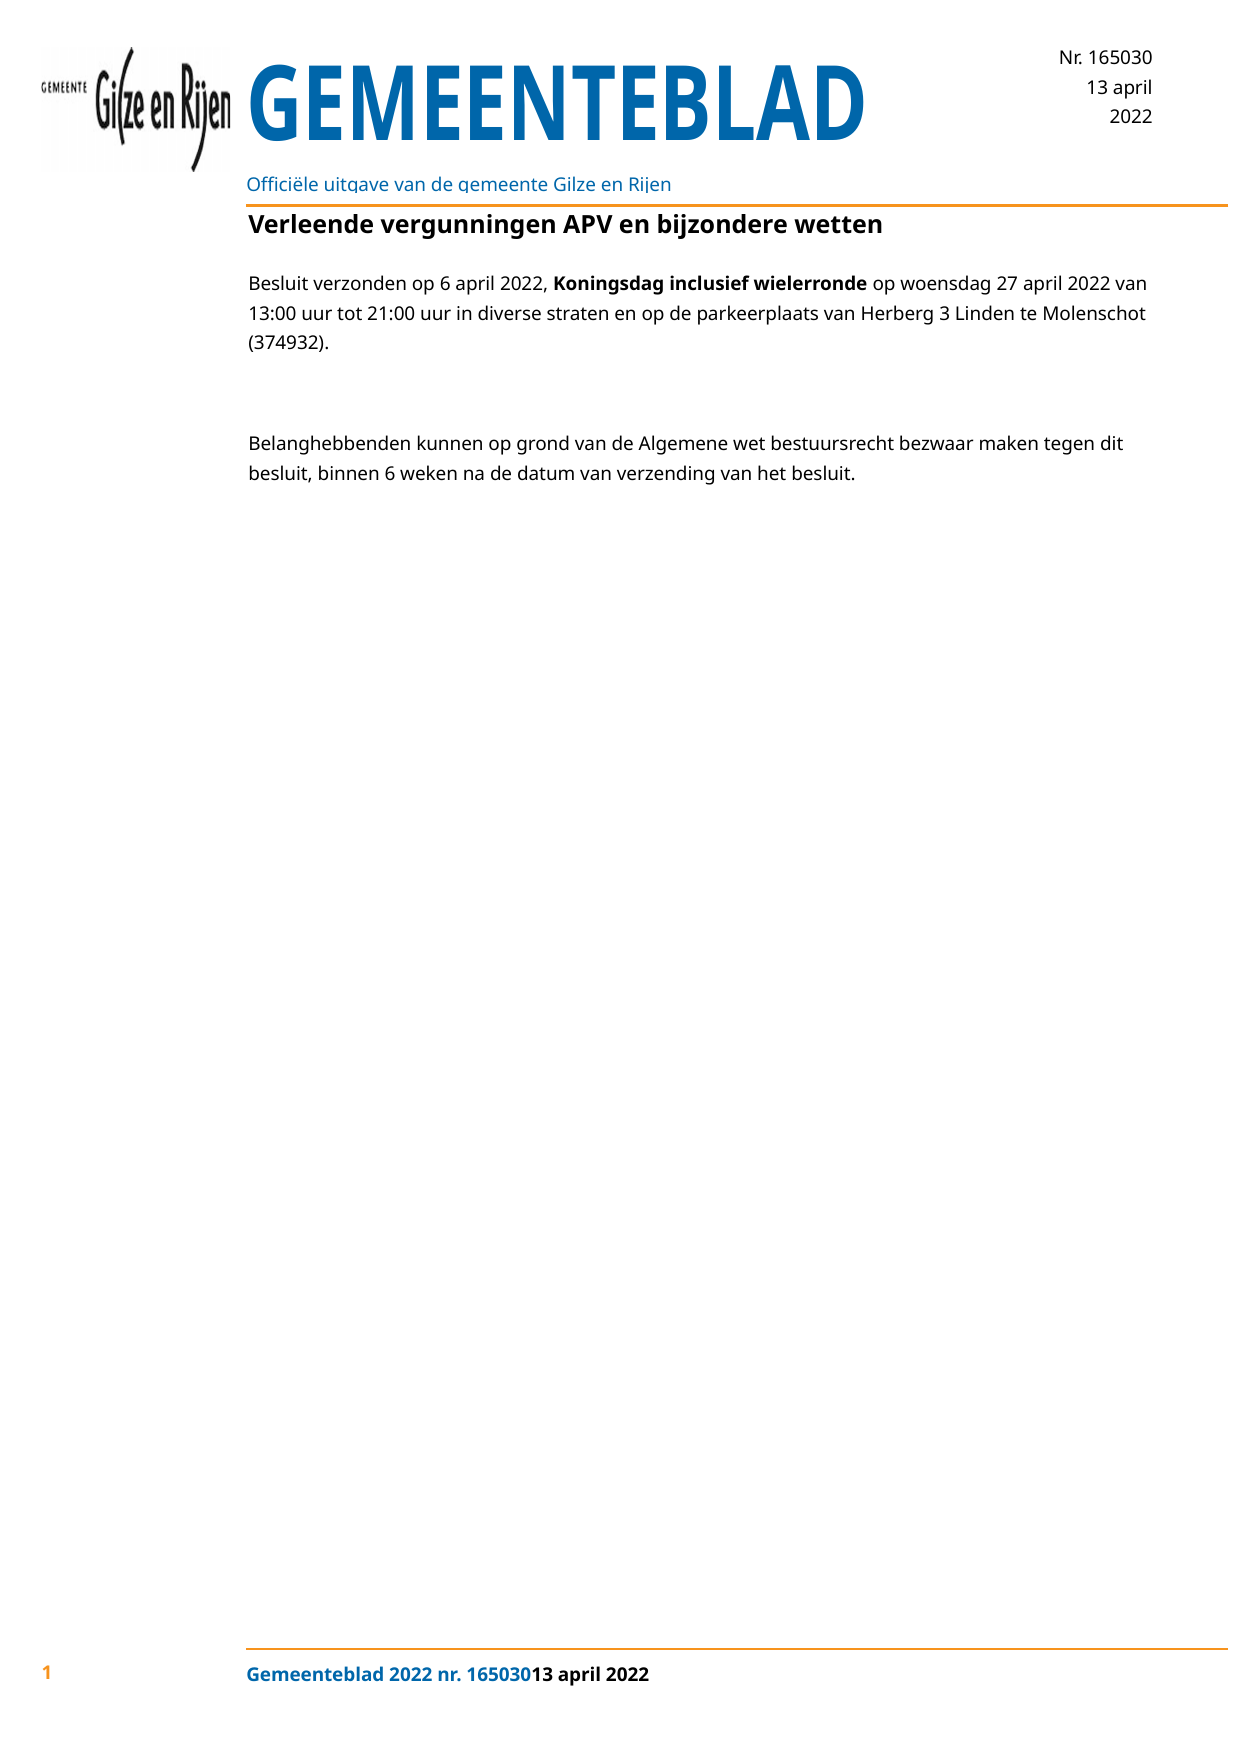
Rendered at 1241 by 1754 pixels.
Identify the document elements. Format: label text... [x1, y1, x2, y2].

picture [41, 47, 231, 172]
text Besluit verzonden op 6 april 2022, Koningsdag inclusief wielerronde op woensdag 27 april 2022 van 13:00 uur tot 21:00 uur in diverse straten en op de parkeerplaats van Herberg 3 Linden te Molenschot (374932). [248, 270, 1152, 355]
text Belanghebbenden kunnen op grond van de Algemene wet bestuursrecht bezwaar maken tegen dit besluit, binnen 6 weken na de datum van verzending van het besluit. [248, 430, 1152, 486]
text Verleende vergunningen APV en bijzondere wetten [248, 207, 1152, 241]
